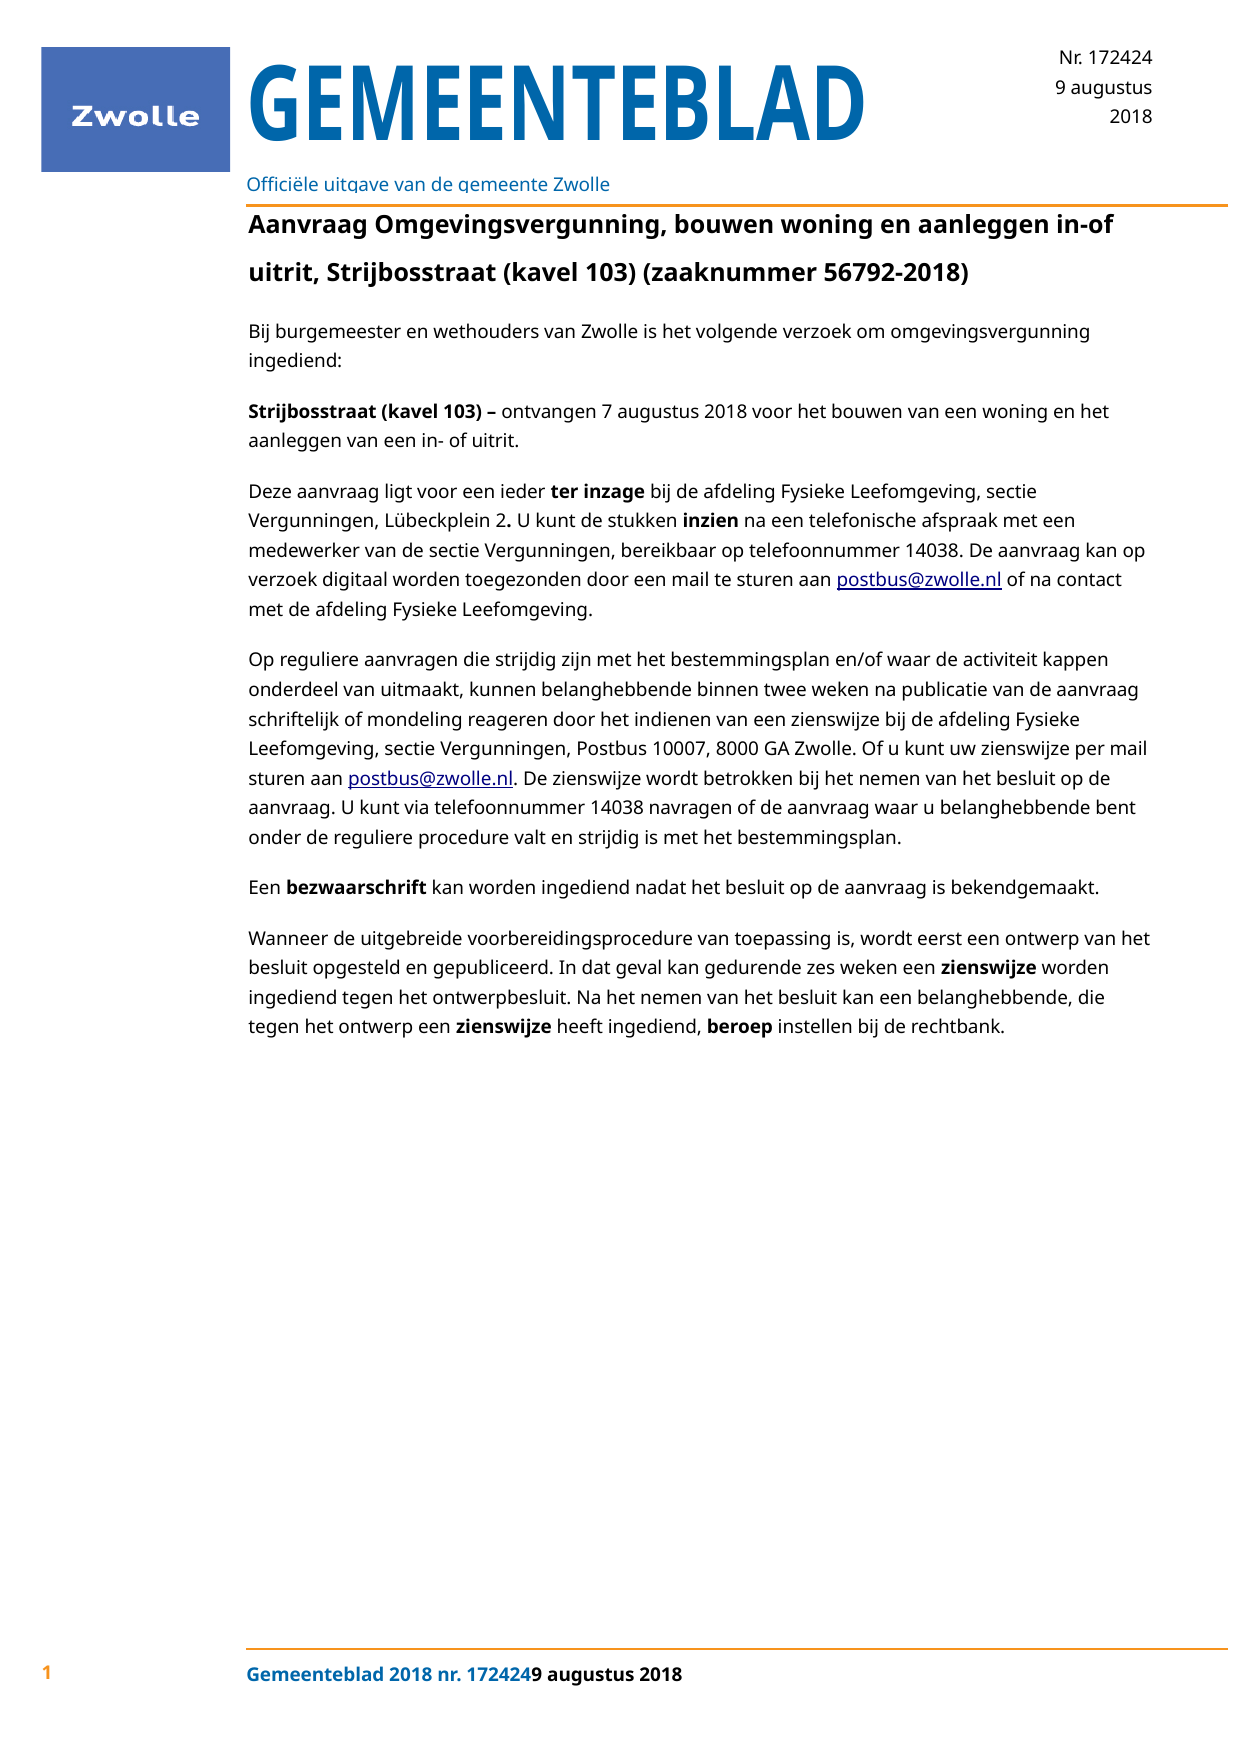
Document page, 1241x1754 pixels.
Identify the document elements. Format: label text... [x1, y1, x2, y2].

text Een bezwaarschrift kan worden ingediend nadat het besluit op de aanvraag is bekendgemaakt. [248, 874, 1152, 900]
text Bij burgemeester en wethouders van Zwolle is het volgende verzoek om omgevingsvergunning ingediend: [248, 318, 1152, 373]
text Aanvraag Omgevingsvergunning, bouwen woning en aanleggen in-of uitrit, Strijbosstraat (kavel 103) (zaaknummer 56792-2018) [248, 207, 1152, 288]
text Strijbosstraat (kavel 103) – ontvangen 7 augustus 2018 voor het bouwen van een woning en het aanleggen van een in- of uitrit. [248, 398, 1152, 453]
text Deze aanvraag ligt voor een ieder ter inzage bij de afdeling Fysieke Leefomgeving, sectie Vergunningen, Lübeckplein 2. U kunt de stukken inzien na een telefonische afspraak met een medewerker van de sectie Vergunningen, bereikbaar op telefoonnummer 14038. De aanvraag kan op verzoek digitaal worden toegezonden door een mail te sturen aan postbus@zwolle.nl of na contact met de afdeling Fysieke Leefomgeving. [248, 478, 1152, 622]
picture [41, 47, 231, 172]
text Wanneer de uitgebreide voorbereidingsprocedure van toepassing is, wordt eerst een ontwerp van het besluit opgesteld en gepubliceerd. In dat geval kan gedurende zes weken een zienswijze worden ingediend tegen het ontwerpbesluit. Na het nemen van het besluit kan een belanghebbende, die tegen het ontwerp een zienswijze heeft ingediend, beroep instellen bij de rechtbank. [248, 925, 1152, 1039]
text Op reguliere aanvragen die strijdig zijn met het bestemmingsplan en/of waar de activiteit kappen onderdeel van uitmaakt, kunnen belanghebbende binnen twee weken na publicatie van de aanvraag schriftelijk of mondeling reageren door het indienen van een zienswijze bij de afdeling Fysieke Leefomgeving, sectie Vergunningen, Postbus 10007, 8000 GA Zwolle. Of u kunt uw zienswijze per mail sturen aan postbus@zwolle.nl. De zienswijze wordt betrokken bij het nemen van het besluit op de aanvraag. U kunt via telefoonnummer 14038 navragen of de aanvraag waar u belanghebbende bent onder de reguliere procedure valt en strijdig is met het bestemmingsplan. [248, 647, 1152, 850]
